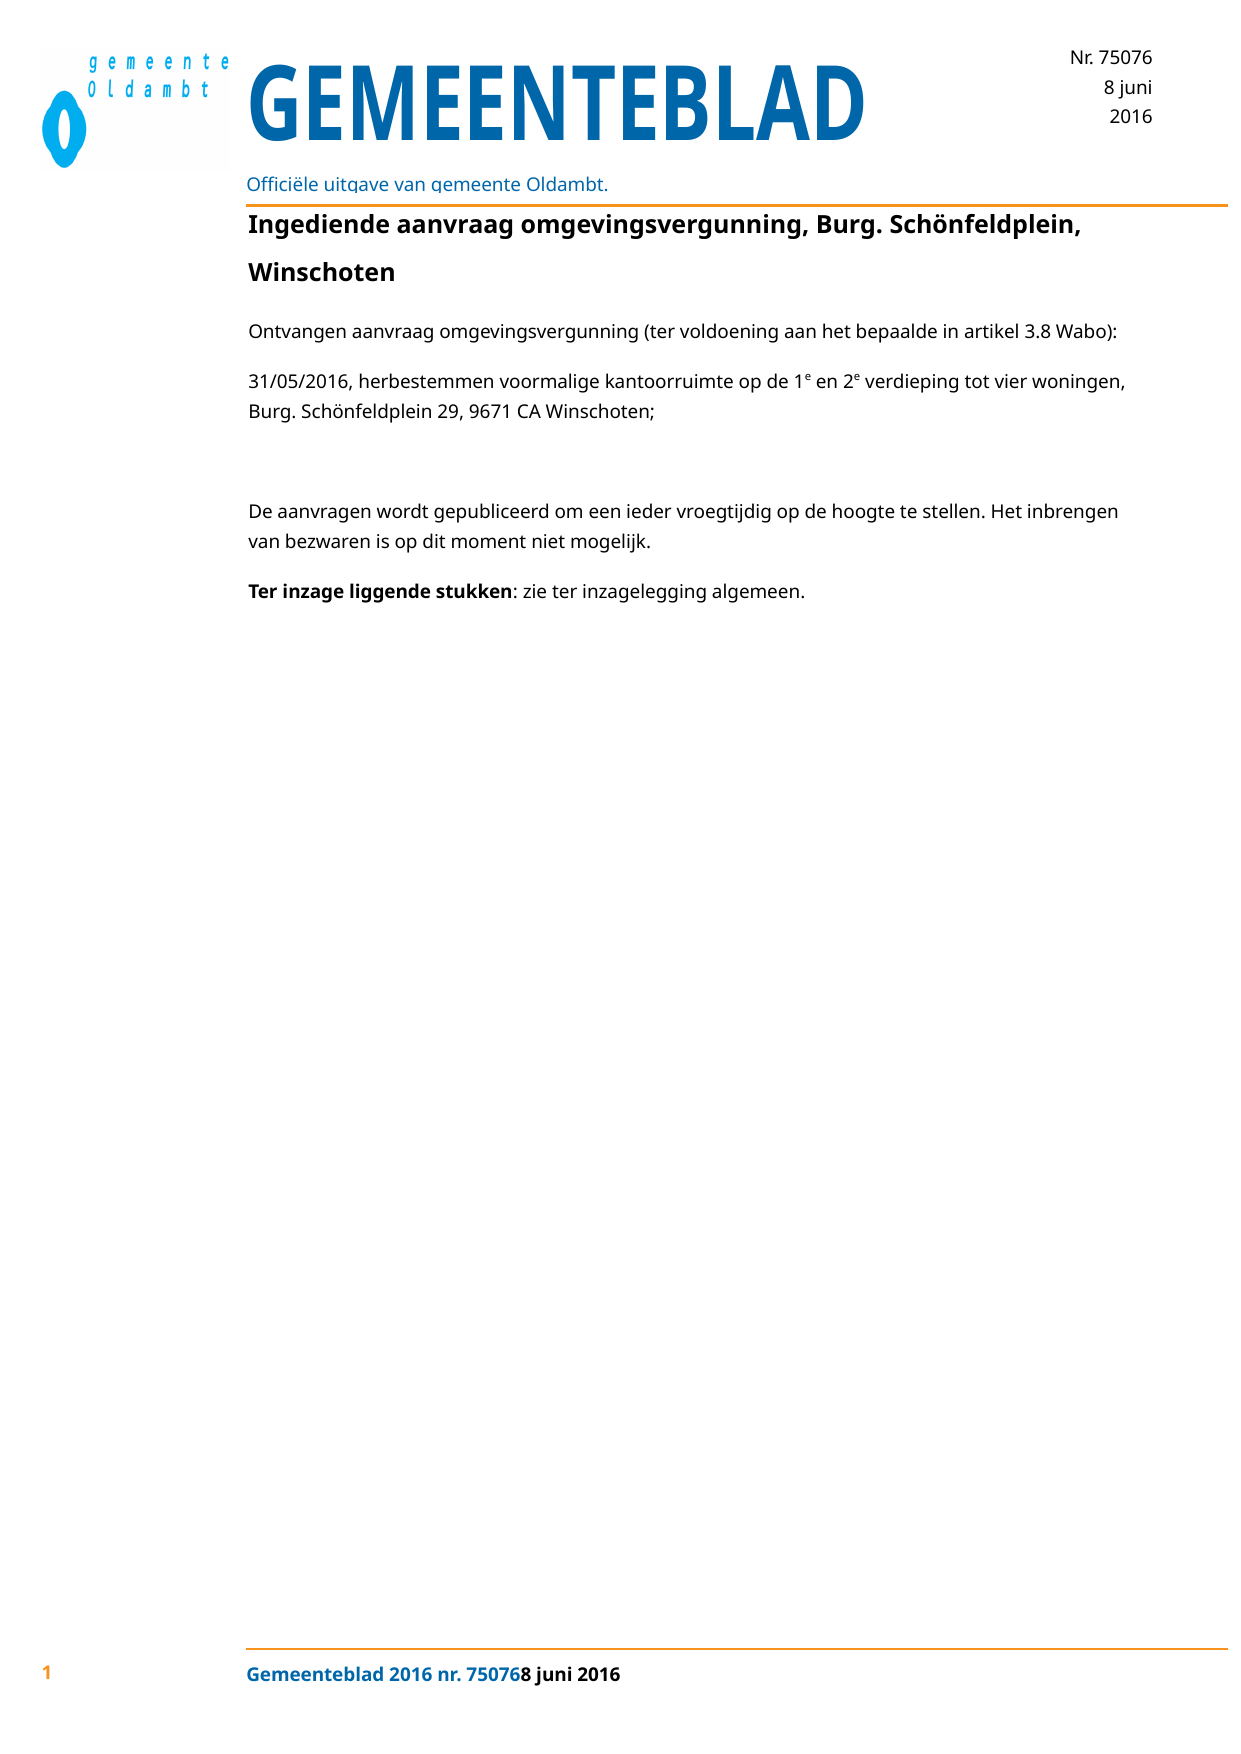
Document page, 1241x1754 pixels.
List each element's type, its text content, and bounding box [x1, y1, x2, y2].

text Ter inzage liggende stukken: zie ter inzagelegging algemeen. [248, 579, 1152, 604]
picture [41, 47, 231, 172]
text Ingediende aanvraag omgevingsvergunning, Burg. Schönfeldplein, Winschoten [248, 207, 1152, 288]
text De aanvragen wordt gepubliceerd om een ieder vroegtijdig op de hoogte te stellen. Het inbrengen van bezwaren is op dit moment niet mogelijk. [248, 499, 1152, 554]
text 31/05/2016, herbestemmen voormalige kantoorruimte op de 1e en 2e verdieping tot vier woningen, Burg. Schönfeldplein 29, 9671 CA Winschoten; [248, 368, 1152, 424]
text Ontvangen aanvraag omgevingsvergunning (ter voldoening aan het bepaalde in artikel 3.8 Wabo): [248, 318, 1152, 344]
